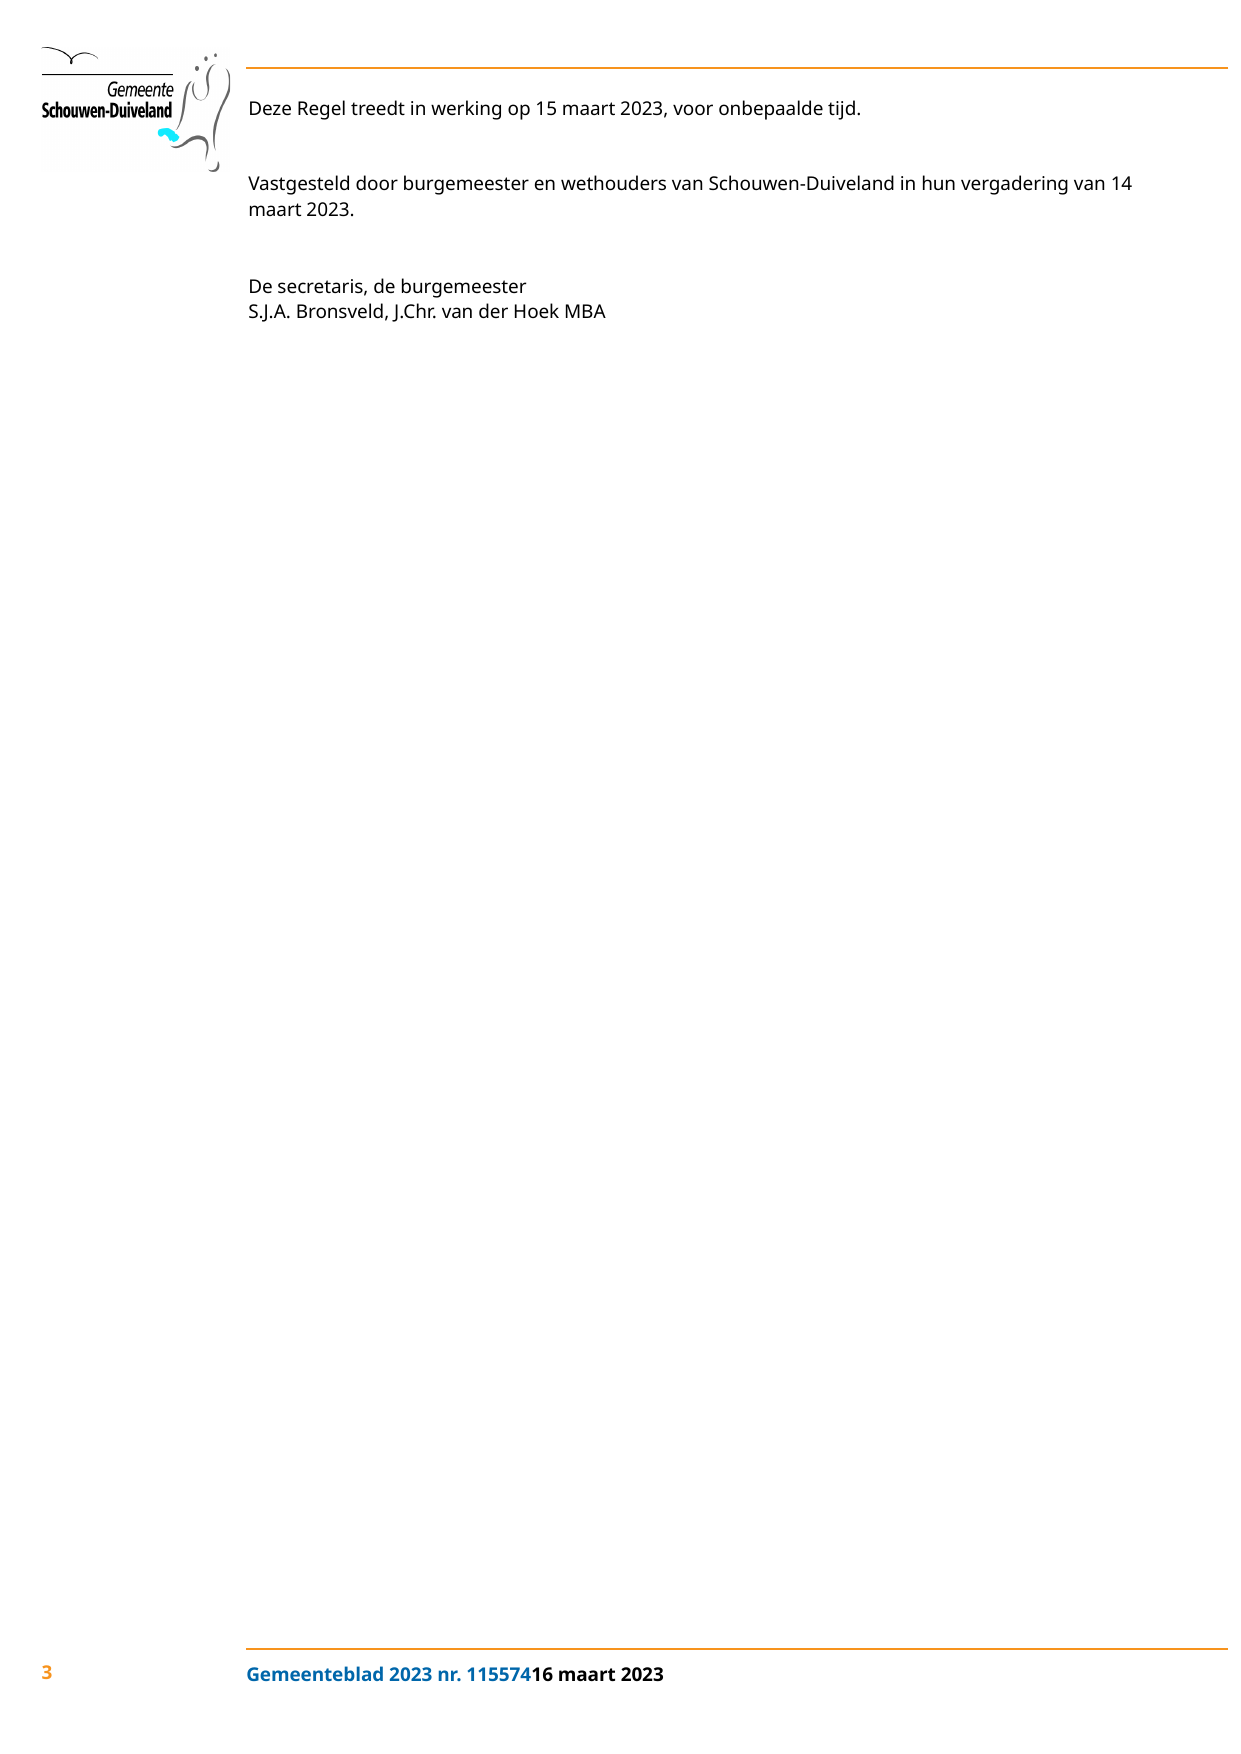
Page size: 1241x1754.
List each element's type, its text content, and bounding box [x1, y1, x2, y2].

picture [41, 47, 231, 172]
text S.J.A. Bronsveld, J.Chr. van der Hoek MBA [248, 299, 1152, 324]
text Vastgesteld door burgemeester en wethouders van Schouwen-Duiveland in hun vergadering van 14 maart 2023. [248, 170, 1152, 221]
text Deze Regel treedt in werking op 15 maart 2023, voor onbepaalde tijd. [248, 95, 1152, 121]
text De secretaris, de burgemeester [248, 273, 1152, 299]
